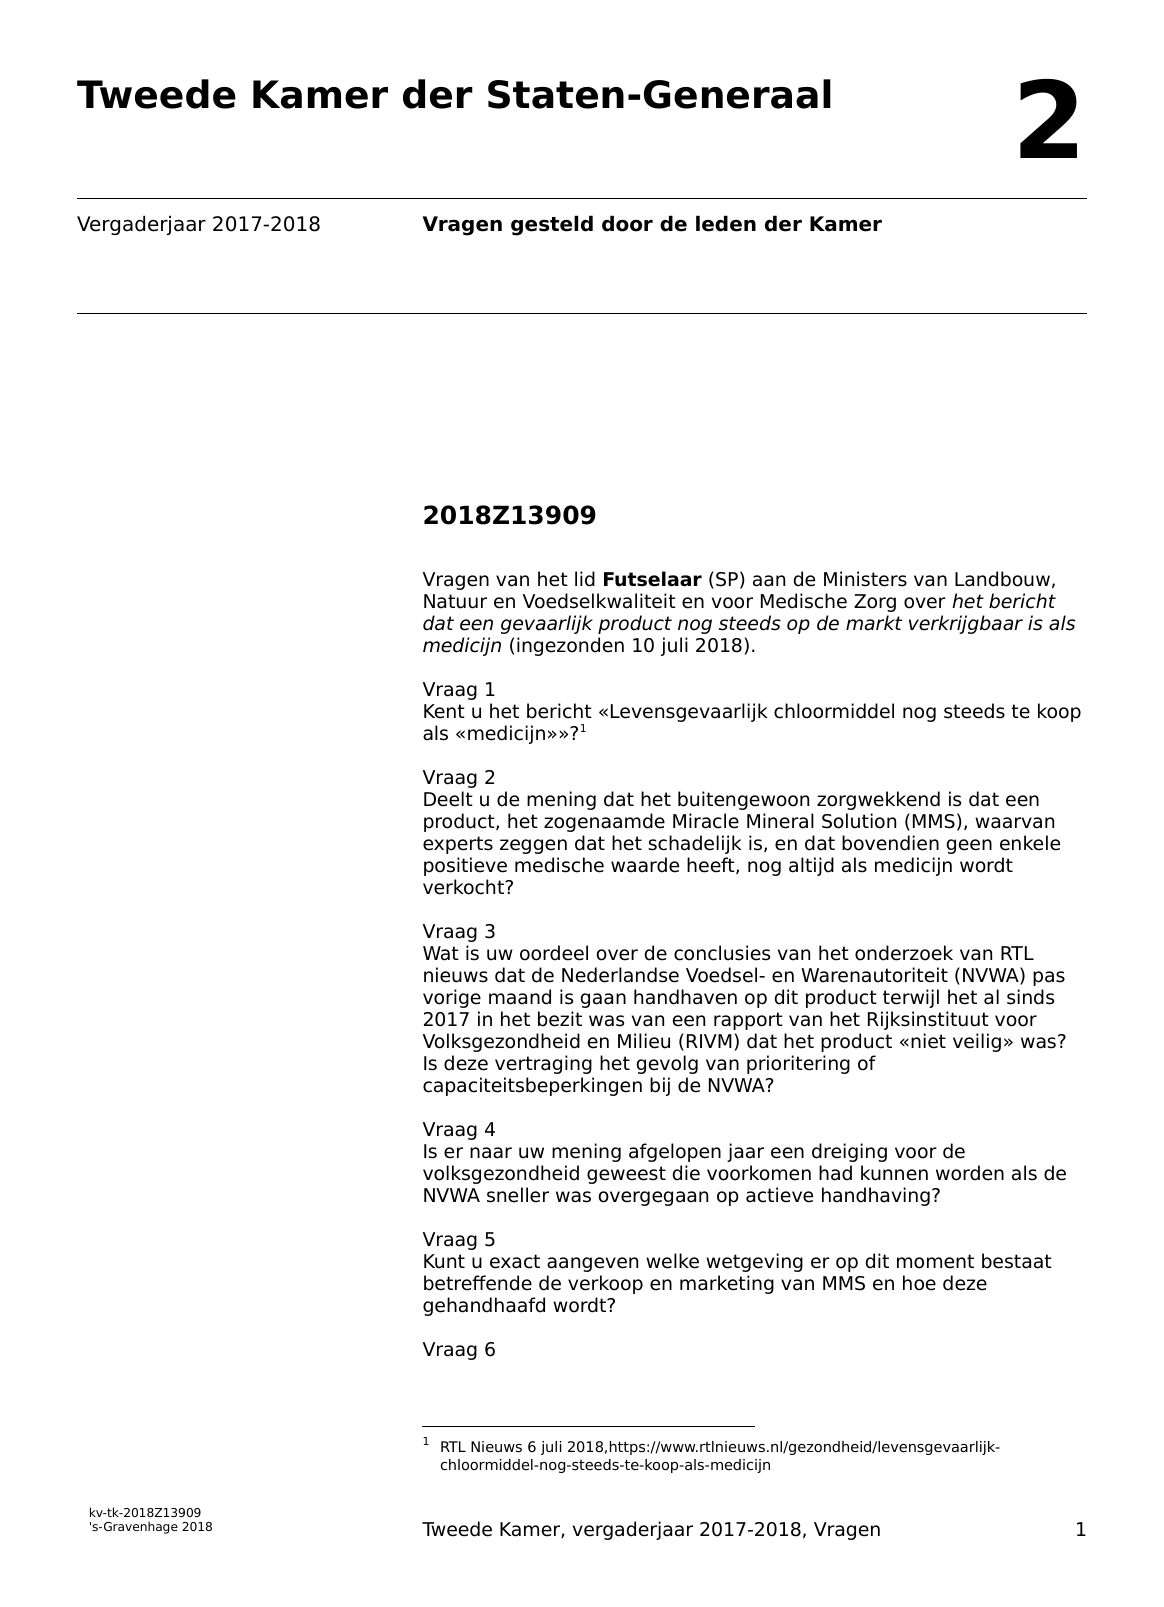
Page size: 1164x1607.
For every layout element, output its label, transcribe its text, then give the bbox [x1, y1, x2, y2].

table_header Tweede Kamer der Staten-Generaal [77, 59, 886, 198]
text Vragen van het lid Futselaar (SP) aan de Ministers van Landbouw, Natuur en Voedselkwaliteit en voor Medische Zorg over het bericht dat een gevaarlijk product nog steeds op de markt verkrijgbaar is als medicijn (ingezonden 10 juli 2018). [422, 569, 1087, 657]
text RTL Nieuws 6 juli 2018,https://www.rtlnieuws.nl/gezondheid/levensgevaarlijk-chloormiddel-nog-steeds-te-koop-als-medicijn [422, 1435, 1087, 1474]
text Is er naar uw mening afgelopen jaar een dreiging voor de volksgezondheid geweest die voorkomen had kunnen worden als de NVWA sneller was overgegaan op actieve handhaving? [422, 1141, 1087, 1207]
table_cell Vragen gesteld door de leden der Kamer [422, 199, 1087, 313]
text Wat is uw oordeel over de conclusies van het onderzoek van RTL nieuws dat de Nederlandse Voedsel- en Warenautoriteit (NVWA) pas vorige maand is gaan handhaven op dit product terwijl het al sinds 2017 in het bezit was van een rapport van het Rijksinstituut voor Volksgezondheid en Milieu (RIVM) dat het product «niet veilig» was? Is deze vertraging het gevolg van prioritering of capaciteitsbeperkingen bij de NVWA? [422, 943, 1087, 1097]
table_header 2 [886, 59, 1087, 198]
text 2018Z13909 [422, 501, 1087, 531]
text Vraag 3 [422, 921, 1087, 943]
text kv-tk-2018Z13909 [88, 1506, 323, 1520]
text Kent u het bericht «Levensgevaarlijk chloormiddel nog steeds te koop als «medicijn»»? [422, 701, 1087, 745]
text Kunt u exact aangeven welke wetgeving er op dit moment bestaat betreffende de verkoop en marketing van MMS en hoe deze gehandhaafd wordt? [422, 1251, 1087, 1317]
text Vraag 2 [422, 767, 1087, 789]
table_cell Vergaderjaar 2017-2018 [77, 199, 422, 313]
text Deelt u de mening dat het buitengewoon zorgwekkend is dat een product, het zogenaamde Miracle Mineral Solution (MMS), waarvan experts zeggen dat het schadelijk is, en dat bovendien geen enkele positieve medische waarde heeft, nog altijd als medicijn wordt verkocht? [422, 789, 1087, 899]
text Vraag 5 [422, 1229, 1087, 1251]
text Vraag 6 [422, 1339, 1087, 1361]
text Vraag 4 [422, 1119, 1087, 1141]
text Vraag 1 [422, 679, 1087, 701]
text 's-Gravenhage 2018 [88, 1520, 323, 1534]
